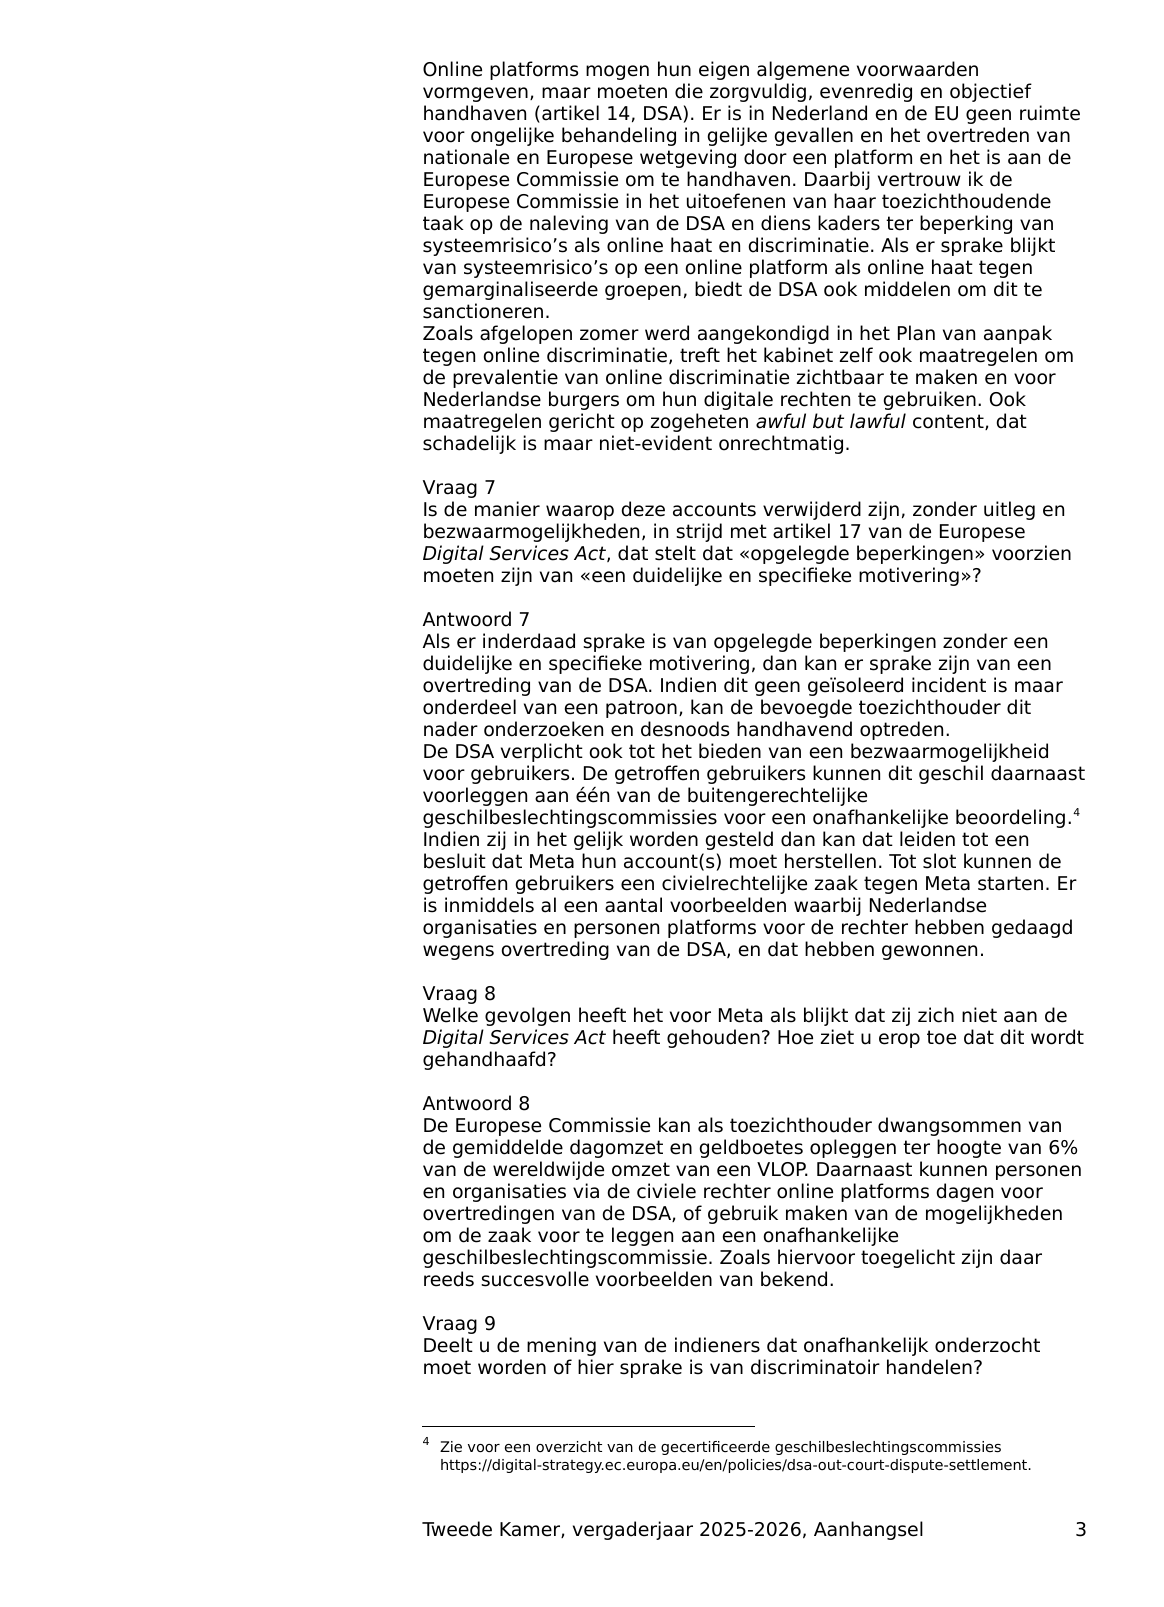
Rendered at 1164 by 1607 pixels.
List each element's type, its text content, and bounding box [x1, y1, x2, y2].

text Zie voor een overzicht van de gecertificeerde geschilbeslechtingscommissies https://digital-strategy.ec.europa.eu/en/policies/dsa-out-court-dispute-settlement. [422, 1435, 1087, 1474]
text De Europese Commissie kan als toezichthouder dwangsommen van de gemiddelde dagomzet en geldboetes opleggen ter hoogte van 6% van de wereldwijde omzet van een VLOP. Daarnaast kunnen personen en organisaties via de civiele rechter online platforms dagen voor overtredingen van de DSA, of gebruik maken van de mogelijkheden om de zaak voor te leggen aan een onafhankelijke geschilbeslechtingscommissie. Zoals hiervoor toegelicht zijn daar reeds succesvolle voorbeelden van bekend. [422, 1115, 1087, 1291]
text Online platforms mogen hun eigen algemene voorwaarden vormgeven, maar moeten die zorgvuldig, evenredig en objectief handhaven (artikel 14, DSA). Er is in Nederland en de EU geen ruimte voor ongelijke behandeling in gelijke gevallen en het overtreden van nationale en Europese wetgeving door een platform en het is aan de Europese Commissie om te handhaven. Daarbij vertrouw ik de Europese Commissie in het uitoefenen van haar toezichthoudende taak op de naleving van de DSA en diens kaders ter beperking van systeemrisico’s als online haat en discriminatie. Als er sprake blijkt van systeemrisico’s op een online platform als online haat tegen gemarginaliseerde groepen, biedt de DSA ook middelen om dit te sanctioneren. [422, 59, 1087, 323]
text Welke gevolgen heeft het voor Meta als blijkt dat zij zich niet aan de Digital Services Act heeft gehouden? Hoe ziet u erop toe dat dit wordt gehandhaafd? [422, 1005, 1087, 1071]
text Is de manier waarop deze accounts verwijderd zijn, zonder uitleg en bezwaarmogelijkheden, in strijd met artikel 17 van de Europese Digital Services Act, dat stelt dat «opgelegde beperkingen» voorzien moeten zijn van «een duidelijke en specifieke motivering»? [422, 499, 1087, 587]
text Zoals afgelopen zomer werd aangekondigd in het Plan van aanpak tegen online discriminatie, treft het kabinet zelf ook maatregelen om de prevalentie van online discriminatie zichtbaar te maken en voor Nederlandse burgers om hun digitale rechten te gebruiken. Ook maatregelen gericht op zogeheten awful but lawful content, dat schadelijk is maar niet-evident onrechtmatig. [422, 323, 1087, 455]
text Vraag 9 [422, 1313, 1087, 1335]
text Als er inderdaad sprake is van opgelegde beperkingen zonder een duidelijke en specifieke motivering, dan kan er sprake zijn van een overtreding van de DSA. Indien dit geen geïsoleerd incident is maar onderdeel van een patroon, kan de bevoegde toezichthouder dit nader onderzoeken en desnoods handhavend optreden. [422, 631, 1087, 741]
text Vraag 7 [422, 477, 1087, 499]
text Vraag 8 [422, 983, 1087, 1005]
text Deelt u de mening van de indieners dat onafhankelijk onderzocht moet worden of hier sprake is van discriminatoir handelen? [422, 1335, 1087, 1379]
text Antwoord 7 [422, 609, 1087, 631]
text De DSA verplicht ook tot het bieden van een bezwaarmogelijkheid voor gebruikers. De getroffen gebruikers kunnen dit geschil daarnaast voorleggen aan één van de buitengerechtelijke geschilbeslechtingscommissies voor een onafhankelijke beoordeling. Indien zij in het gelijk worden gesteld dan kan dat leiden tot een besluit dat Meta hun account(s) moet herstellen. Tot slot kunnen de getroffen gebruikers een civielrechtelijke zaak tegen Meta starten. Er is inmiddels al een aantal voorbeelden waarbij Nederlandse organisaties en personen platforms voor de rechter hebben gedaagd wegens overtreding van de DSA, en dat hebben gewonnen. [422, 741, 1087, 961]
text Antwoord 8 [422, 1093, 1087, 1115]
